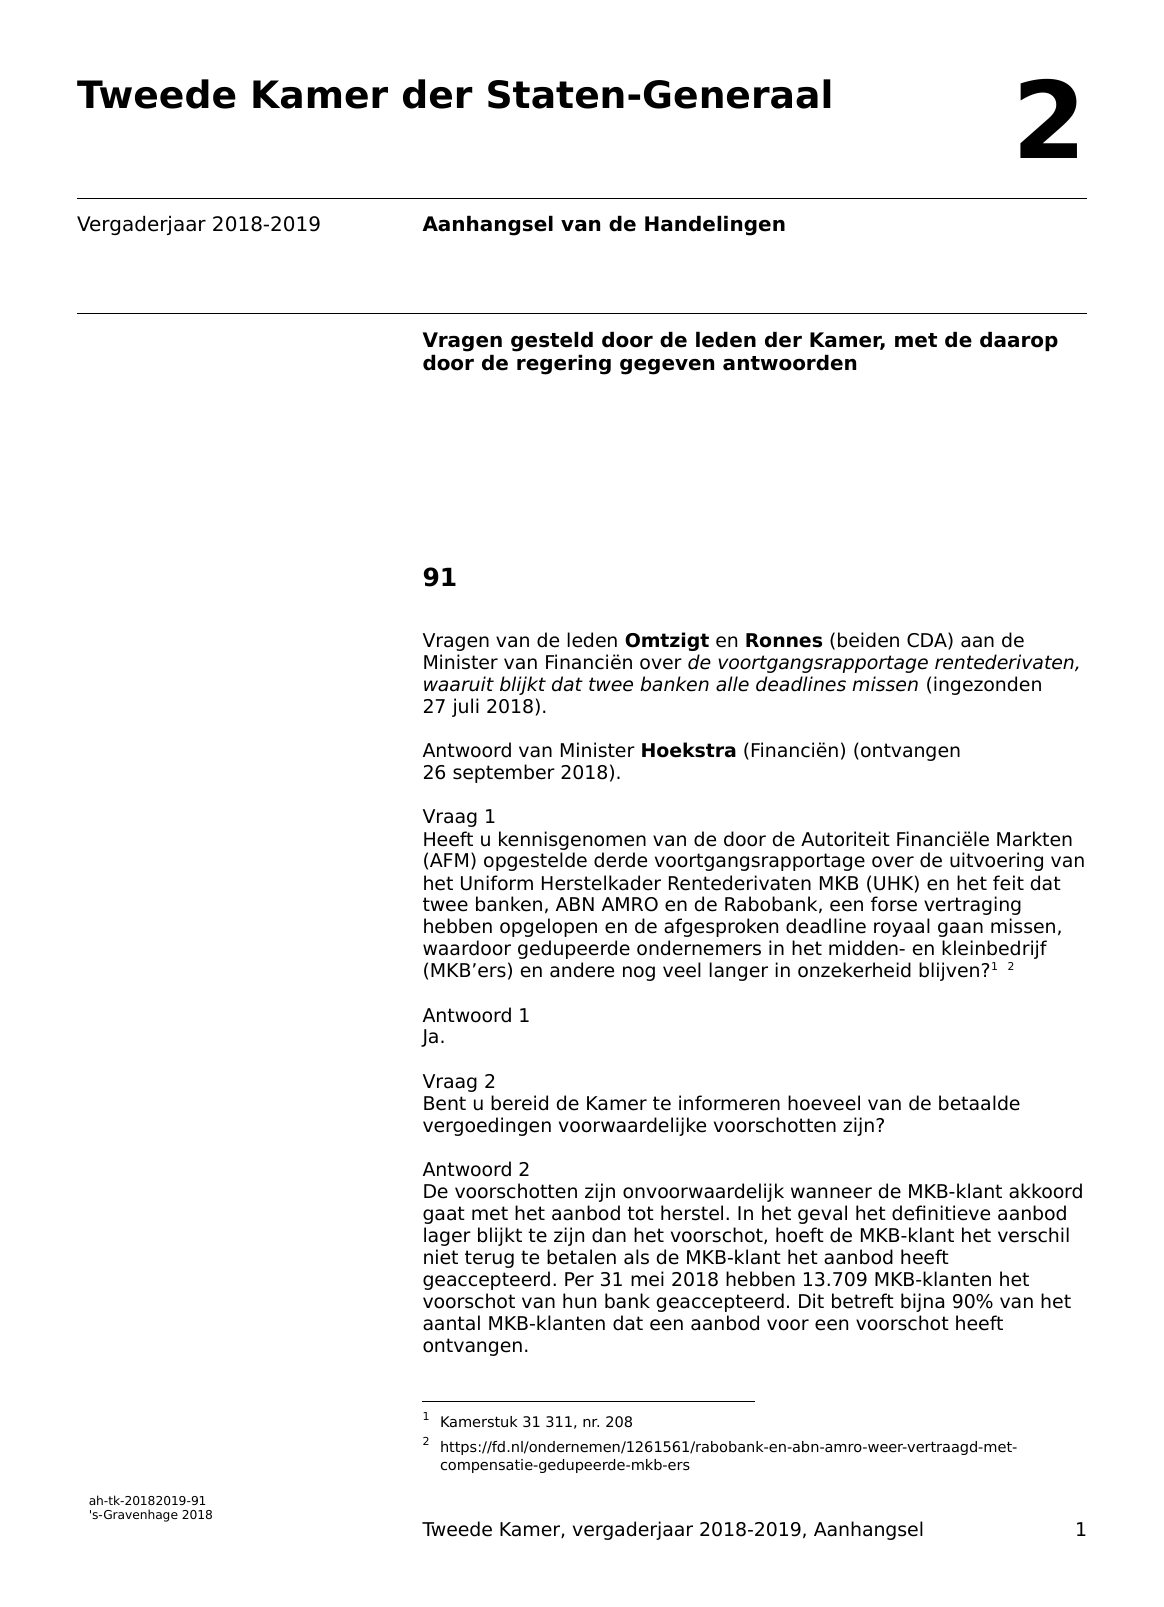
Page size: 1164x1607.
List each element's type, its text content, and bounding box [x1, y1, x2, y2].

text Vragen van de leden Omtzigt en Ronnes (beiden CDA) aan de Minister van Financiën over de voortgangsrapportage rentederivaten, waaruit blijkt dat twee banken alle deadlines missen (ingezonden 27 juli 2018). [422, 630, 1087, 718]
text Ja. [422, 1026, 1087, 1048]
text Kamerstuk 31 311, nr. 208 [422, 1410, 1087, 1432]
text https://fd.nl/ondernemen/1261561/rabobank-en-abn-amro-weer-vertraagd-met-compensatie-gedupeerde-mkb-ers [422, 1435, 1087, 1474]
text Antwoord van Minister Hoekstra (Financiën) (ontvangen 26 september 2018). [422, 740, 1087, 784]
table_header Tweede Kamer der Staten-Generaal [77, 59, 886, 198]
text Vraag 1 [422, 806, 1087, 828]
table_cell Vergaderjaar 2018-2019 [77, 199, 422, 313]
table_cell Aanhangsel van de Handelingen [422, 199, 1087, 313]
text De voorschotten zijn onvoorwaardelijk wanneer de MKB-klant akkoord gaat met het aanbod tot herstel. In het geval het definitieve aanbod lager blijkt te zijn dan het voorschot, hoeft de MKB-klant het verschil niet terug te betalen als de MKB-klant het aanbod heeft geaccepteerd. Per 31 mei 2018 hebben 13.709 MKB-klanten het voorschot van hun bank geaccepteerd. Dit betreft bijna 90% van het aantal MKB-klanten dat een aanbod voor een voorschot heeft ontvangen. [422, 1181, 1087, 1357]
text ah-tk-20182019-91 [88, 1494, 323, 1508]
table_header 2 [886, 59, 1087, 198]
text 91 [422, 563, 1087, 592]
text 's-Gravenhage 2018 [88, 1508, 323, 1522]
text Antwoord 2 [422, 1159, 1087, 1181]
table_cell Vragen gesteld door de leden der Kamer, met de daarop door de regering gegeven antwoorden [422, 314, 1087, 375]
text Bent u bereid de Kamer te informeren hoeveel van de betaalde vergoedingen voorwaardelijke voorschotten zijn? [422, 1093, 1087, 1137]
text Heeft u kennisgenomen van de door de Autoriteit Financiële Markten (AFM) opgestelde derde voortgangsrapportage over de uitvoering van het Uniform Herstelkader Rentederivaten MKB (UHK) en het feit dat twee banken, ABN AMRO en de Rabobank, een forse vertraging hebben opgelopen en de afgesproken deadline royaal gaan missen, waardoor gedupeerde ondernemers in het midden- en kleinbedrijf (MKB’ers) en andere nog veel langer in onzekerheid blijven? [422, 828, 1087, 982]
table_cell [77, 314, 422, 375]
text Antwoord 1 [422, 1004, 1087, 1026]
text Vraag 2 [422, 1071, 1087, 1093]
